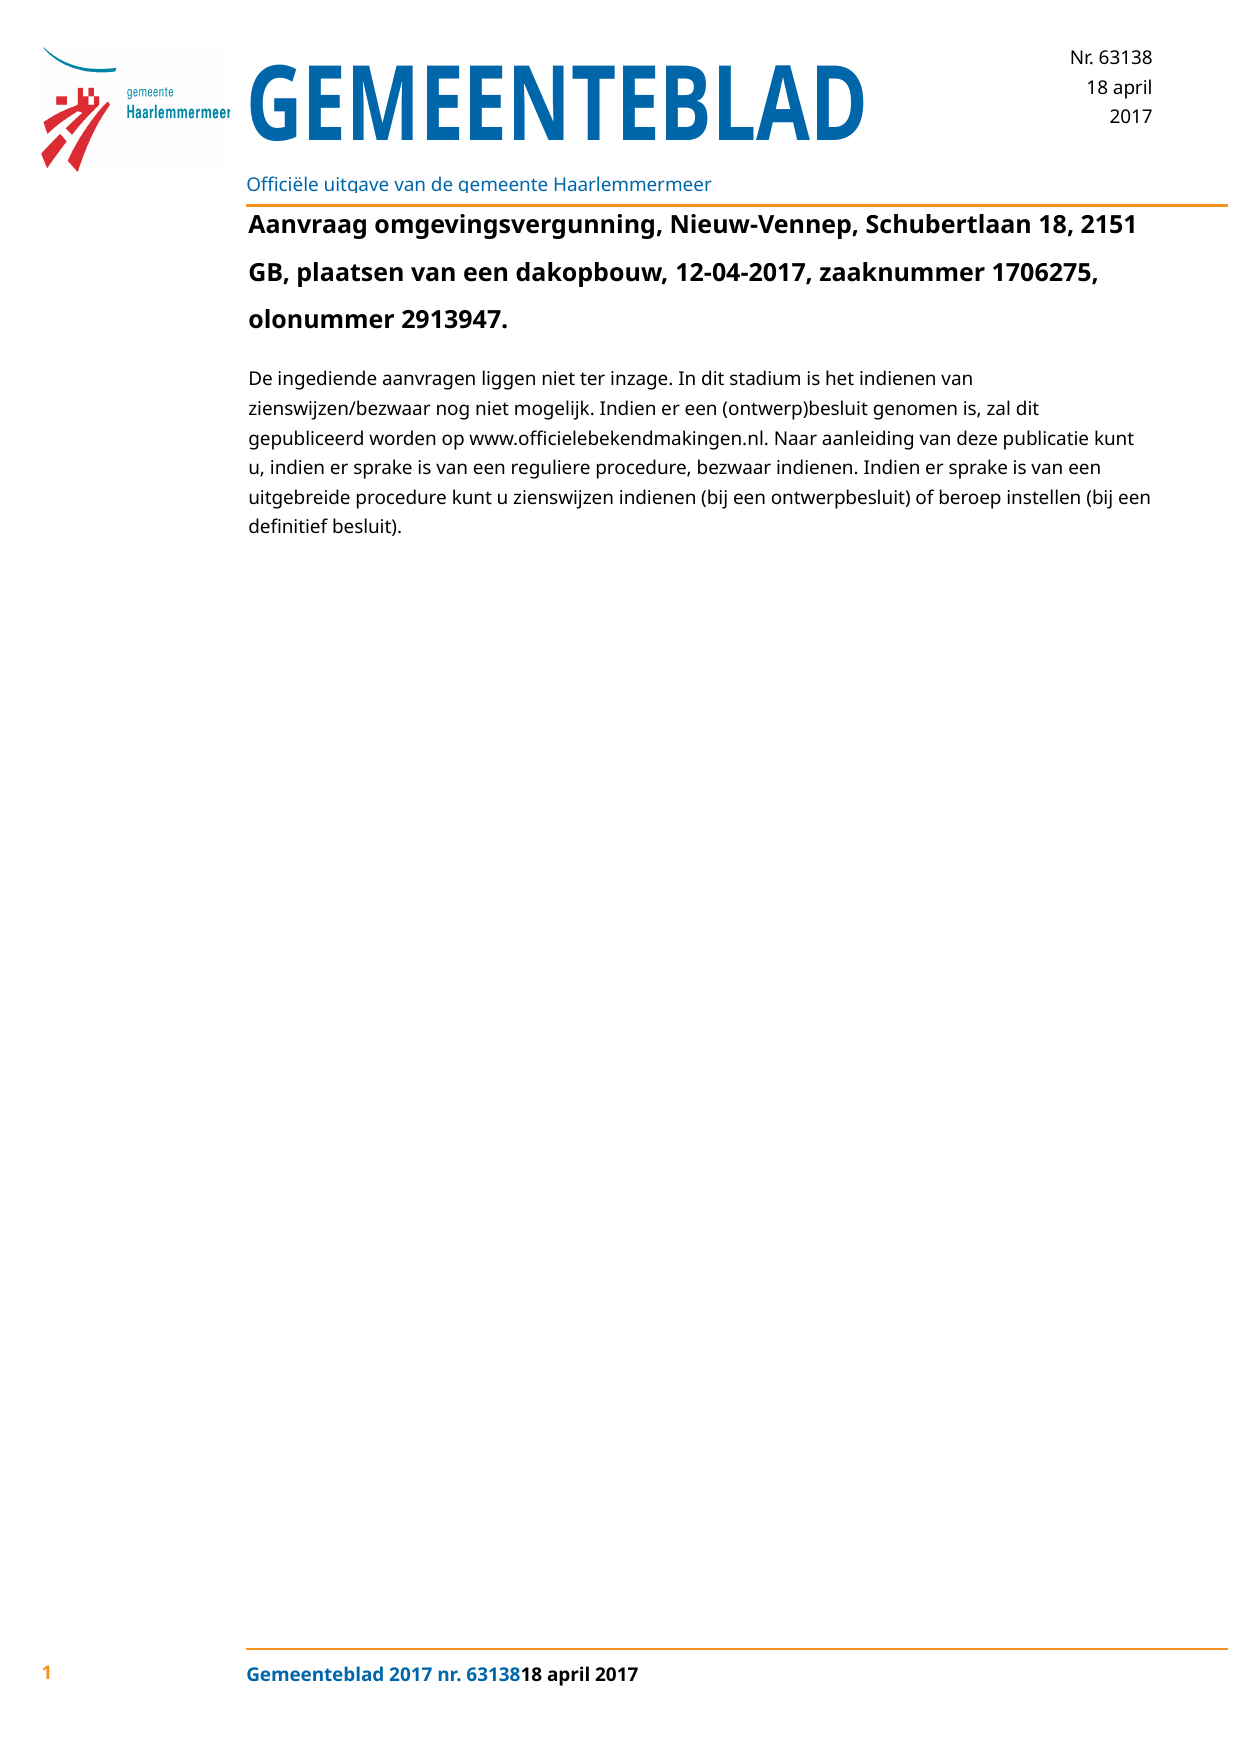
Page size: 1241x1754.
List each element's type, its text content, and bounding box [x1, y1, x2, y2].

picture [41, 47, 231, 172]
text De ingediende aanvragen liggen niet ter inzage. In dit stadium is het indienen van zienswijzen/bezwaar nog niet mogelijk. Indien er een (ontwerp)besluit genomen is, zal dit gepubliceerd worden op www.officielebekendmakingen.nl. Naar aanleiding van deze publicatie kunt u, indien er sprake is van een reguliere procedure, bezwaar indienen. Indien er sprake is van een uitgebreide procedure kunt u zienswijzen indienen (bij een ontwerpbesluit) of beroep instellen (bij een definitief besluit). [248, 366, 1152, 539]
text Aanvraag omgevingsvergunning, Nieuw-Vennep, Schubertlaan 18, 2151 GB, plaatsen van een dakopbouw, 12-04-2017, zaaknummer 1706275, olonummer 2913947. [248, 207, 1152, 336]
